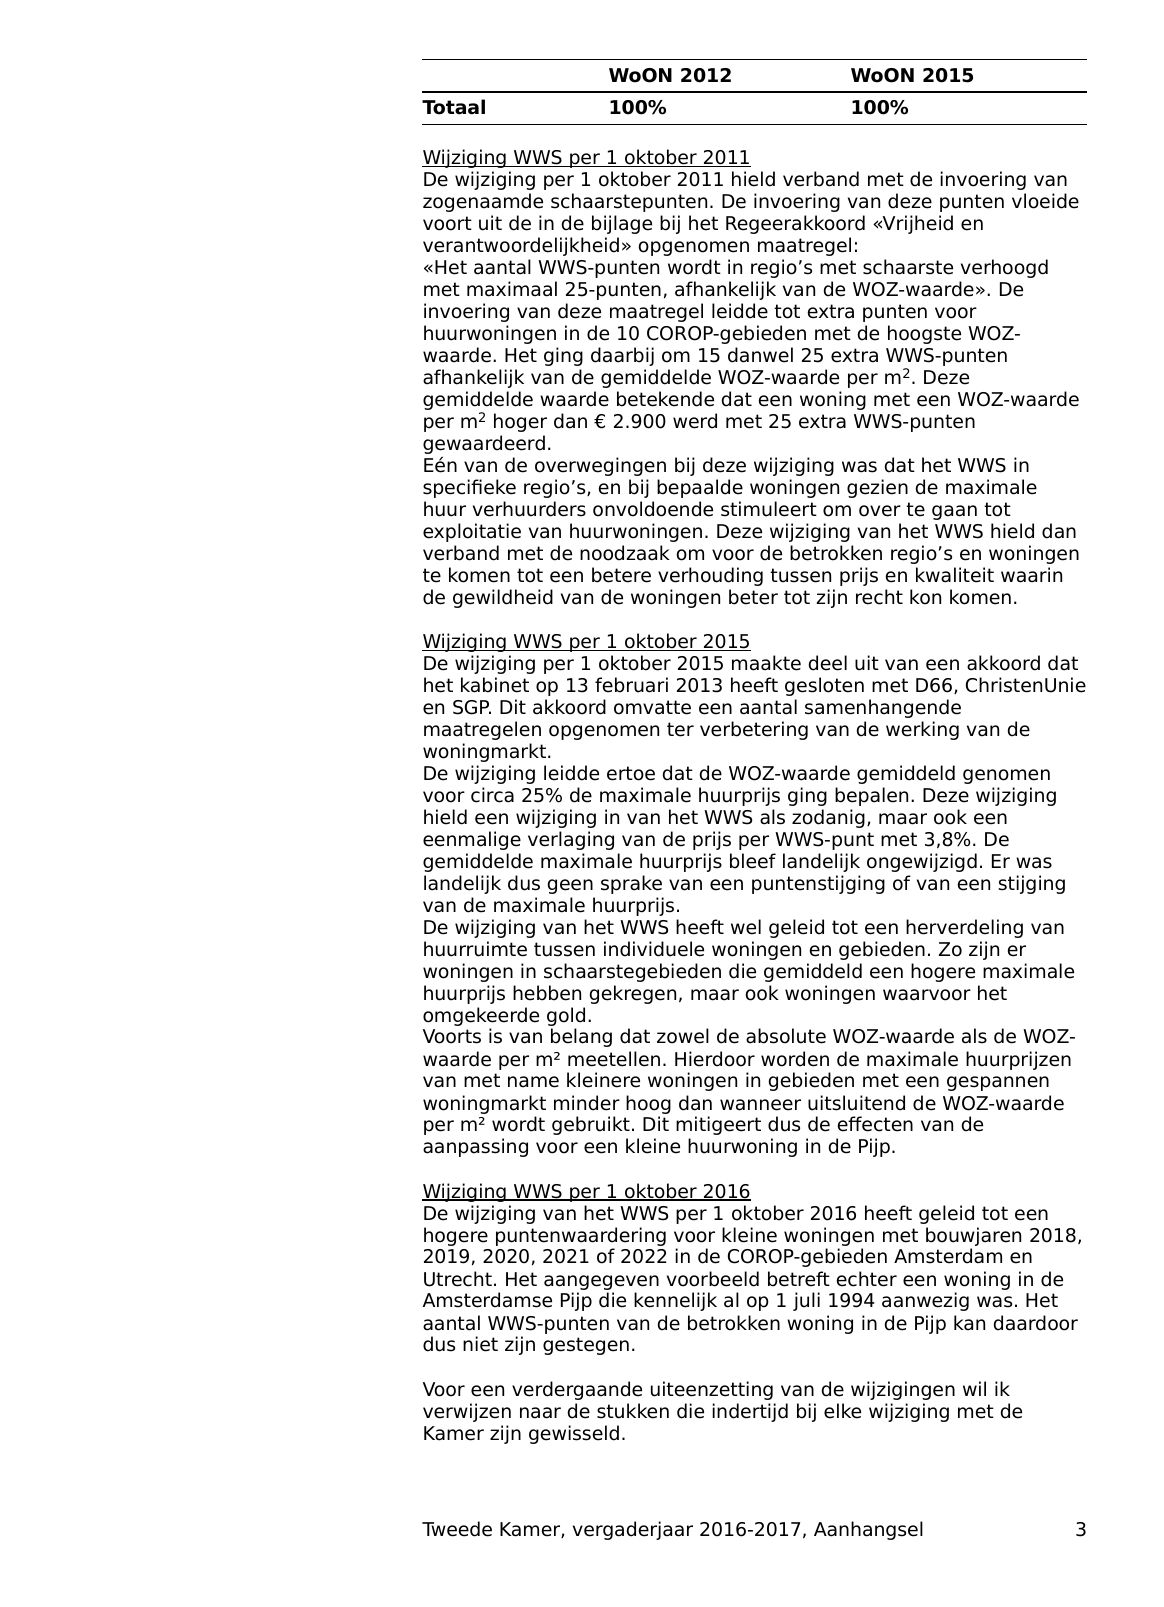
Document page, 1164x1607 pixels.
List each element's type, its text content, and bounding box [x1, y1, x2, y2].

text Voorts is van belang dat zowel de absolute WOZ-waarde als de WOZ-waarde per m² meetellen. Hierdoor worden de maximale huurprijzen van met name kleinere woningen in gebieden met een gespannen woningmarkt minder hoog dan wanneer uitsluitend de WOZ-waarde per m² wordt gebruikt. Dit mitigeert dus de effecten van de aanpassing voor een kleine huurwoning in de Pijp. [422, 1026, 1087, 1158]
table_cell 100% [845, 93, 1087, 124]
text Wijziging WWS per 1 oktober 2016 [422, 1181, 1087, 1202]
table_cell Totaal [422, 93, 602, 124]
table_header WoON 2015 [845, 60, 1087, 91]
table_header [422, 60, 602, 91]
text Voor een verdergaande uiteenzetting van de wijzigingen wil ik verwijzen naar de stukken die indertijd bij elke wijziging met de Kamer zijn gewisseld. [422, 1378, 1087, 1444]
text Wijziging WWS per 1 oktober 2015 [422, 631, 1087, 653]
text «Het aantal WWS-punten wordt in regio’s met schaarste verhoogd met maximaal 25-punten, afhankelijk van de WOZ-waarde». De invoering van deze maatregel leidde tot extra punten voor huurwoningen in de 10 COROP-gebieden met de hoogste WOZ-waarde. Het ging daarbij om 15 danwel 25 extra WWS-punten afhankelijk van de gemiddelde WOZ-waarde per m2. Deze gemiddelde waarde betekende dat een woning met een WOZ-waarde per m2 hoger dan € 2.900 werd met 25 extra WWS-punten gewaardeerd. [422, 257, 1087, 455]
text De wijziging leidde ertoe dat de WOZ-waarde gemiddeld genomen voor circa 25% de maximale huurprijs ging bepalen. Deze wijziging hield een wijziging in van het WWS als zodanig, maar ook een eenmalige verlaging van de prijs per WWS-punt met 3,8%. De gemiddelde maximale huurprijs bleef landelijk ongewijzigd. Er was landelijk dus geen sprake van een puntenstijging of van een stijging van de maximale huurprijs. [422, 763, 1087, 917]
table_cell 100% [603, 93, 844, 124]
text De wijziging per 1 oktober 2015 maakte deel uit van een akkoord dat het kabinet op 13 februari 2013 heeft gesloten met D66, ChristenUnie en SGP. Dit akkoord omvatte een aantal samenhangende maatregelen opgenomen ter verbetering van de werking van de woningmarkt. [422, 653, 1087, 763]
table_header WoON 2012 [603, 60, 844, 91]
text De wijziging per 1 oktober 2011 hield verband met de invoering van zogenaamde schaarstepunten. De invoering van deze punten vloeide voort uit de in de bijlage bij het Regeerakkoord «Vrijheid en verantwoordelijkheid» opgenomen maatregel: [422, 169, 1087, 257]
text Eén van de overwegingen bij deze wijziging was dat het WWS in specifieke regio’s, en bij bepaalde woningen gezien de maximale huur verhuurders onvoldoende stimuleert om over te gaan tot exploitatie van huurwoningen. Deze wijziging van het WWS hield dan verband met de noodzaak om voor de betrokken regio’s en woningen te komen tot een betere verhouding tussen prijs en kwaliteit waarin de gewildheid van de woningen beter tot zijn recht kon komen. [422, 455, 1087, 609]
text De wijziging van het WWS per 1 oktober 2016 heeft geleid tot een hogere puntenwaardering voor kleine woningen met bouwjaren 2018, 2019, 2020, 2021 of 2022 in de COROP-gebieden Amsterdam en Utrecht. Het aangegeven voorbeeld betreft echter een woning in de Amsterdamse Pijp die kennelijk al op 1 juli 1994 aanwezig was. Het aantal WWS-punten van de betrokken woning in de Pijp kan daardoor dus niet zijn gestegen. [422, 1202, 1087, 1356]
text Wijziging WWS per 1 oktober 2011 [422, 147, 1087, 169]
text De wijziging van het WWS heeft wel geleid tot een herverdeling van huurruimte tussen individuele woningen en gebieden. Zo zijn er woningen in schaarstegebieden die gemiddeld een hogere maximale huurprijs hebben gekregen, maar ook woningen waarvoor het omgekeerde gold. [422, 917, 1087, 1026]
